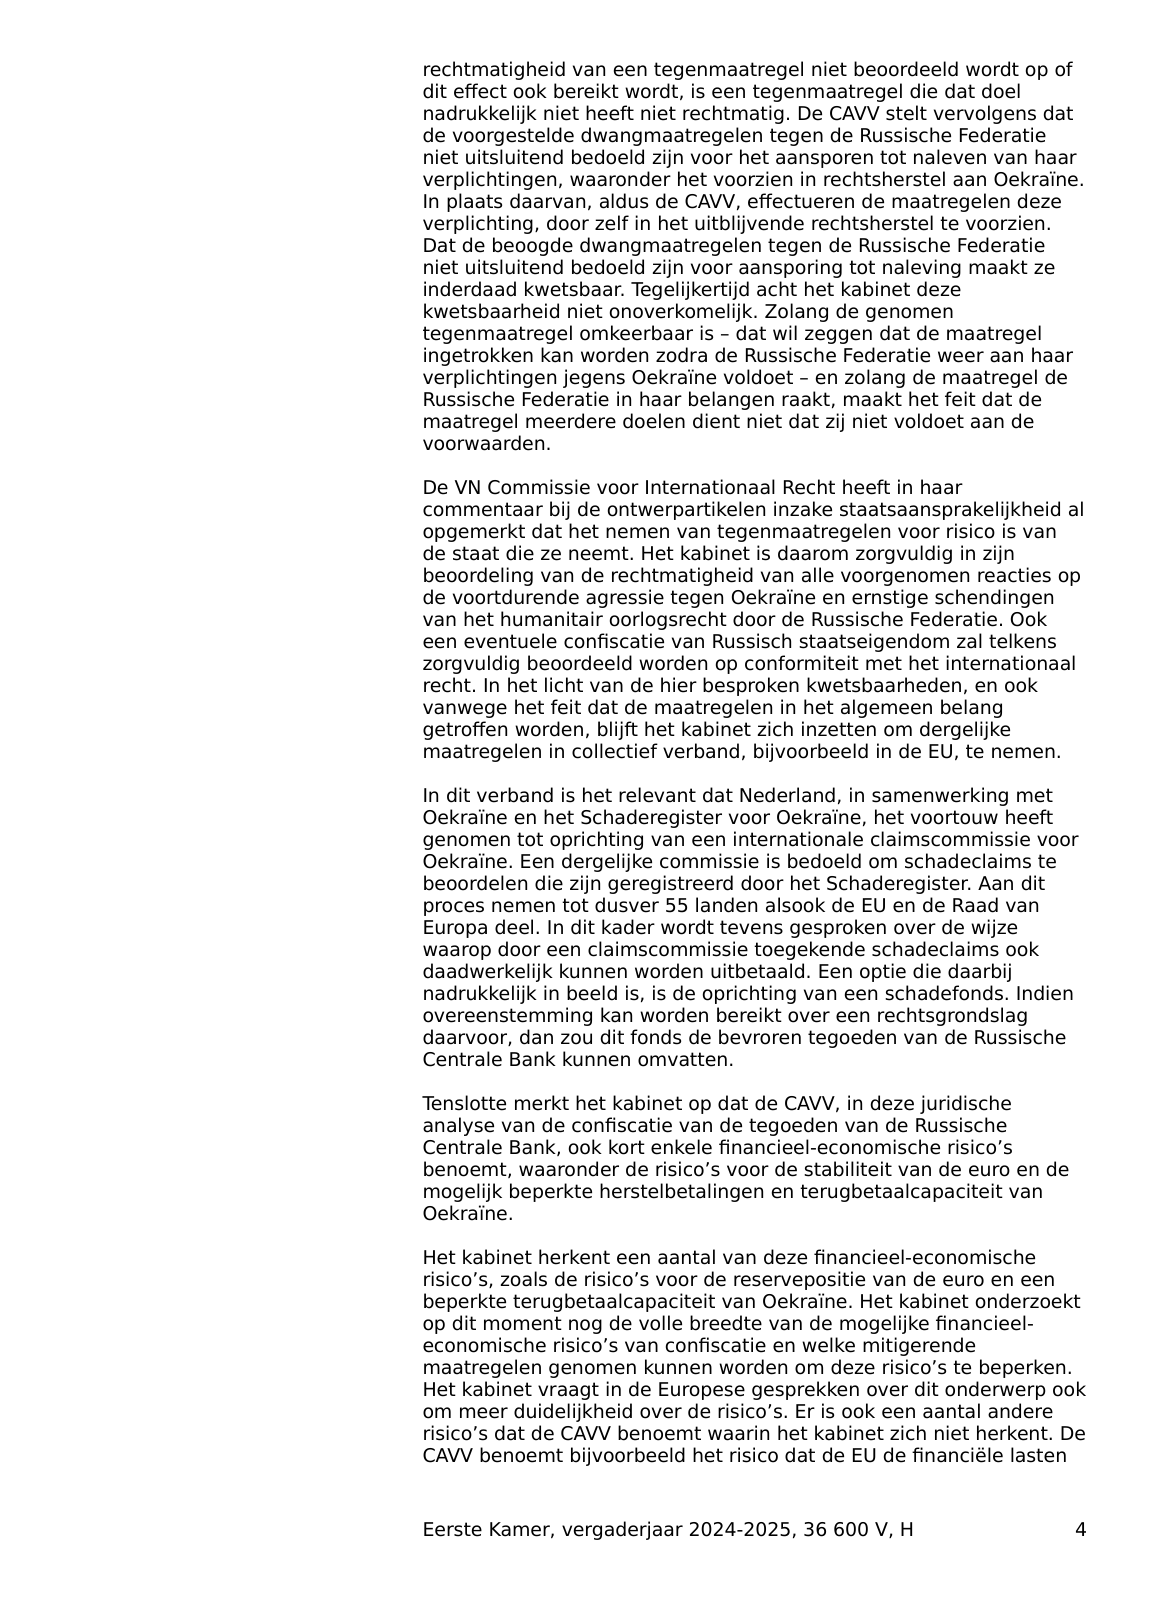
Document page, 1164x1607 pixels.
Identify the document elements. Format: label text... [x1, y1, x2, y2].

text In dit verband is het relevant dat Nederland, in samenwerking met Oekraïne en het Schaderegister voor Oekraïne, het voortouw heeft genomen tot oprichting van een internationale claimscommissie voor Oekraïne. Een dergelijke commissie is bedoeld om schadeclaims te beoordelen die zijn geregistreerd door het Schaderegister. Aan dit proces nemen tot dusver 55 landen alsook de EU en de Raad van Europa deel. In dit kader wordt tevens gesproken over de wijze waarop door een claimscommissie toegekende schadeclaims ook daadwerkelijk kunnen worden uitbetaald. Een optie die daarbij nadrukkelijk in beeld is, is de oprichting van een schadefonds. Indien overeenstemming kan worden bereikt over een rechtsgrondslag daarvoor, dan zou dit fonds de bevroren tegoeden van de Russische Centrale Bank kunnen omvatten. [422, 785, 1087, 1071]
text De VN Commissie voor Internationaal Recht heeft in haar commentaar bij de ontwerpartikelen inzake staatsaansprakelijkheid al opgemerkt dat het nemen van tegenmaatregelen voor risico is van de staat die ze neemt. Het kabinet is daarom zorgvuldig in zijn beoordeling van de rechtmatigheid van alle voorgenomen reacties op de voortdurende agressie tegen Oekraïne en ernstige schendingen van het humanitair oorlogsrecht door de Russische Federatie. Ook een eventuele confiscatie van Russisch staatseigendom zal telkens zorgvuldig beoordeeld worden op conformiteit met het internationaal recht. In het licht van de hier besproken kwetsbaarheden, en ook vanwege het feit dat de maatregelen in het algemeen belang getroffen worden, blijft het kabinet zich inzetten om dergelijke maatregelen in collectief verband, bijvoorbeeld in de EU, te nemen. [422, 477, 1087, 763]
text Tenslotte merkt het kabinet op dat de CAVV, in deze juridische analyse van de confiscatie van de tegoeden van de Russische Centrale Bank, ook kort enkele financieel-economische risico’s benoemt, waaronder de risico’s voor de stabiliteit van de euro en de mogelijk beperkte herstelbetalingen en terugbetaalcapaciteit van Oekraïne. [422, 1093, 1087, 1224]
text rechtmatigheid van een tegenmaatregel niet beoordeeld wordt op of dit effect ook bereikt wordt, is een tegenmaatregel die dat doel nadrukkelijk niet heeft niet rechtmatig. De CAVV stelt vervolgens dat de voorgestelde dwangmaatregelen tegen de Russische Federatie niet uitsluitend bedoeld zijn voor het aansporen tot naleven van haar verplichtingen, waaronder het voorzien in rechtsherstel aan Oekraïne. In plaats daarvan, aldus de CAVV, effectueren de maatregelen deze verplichting, door zelf in het uitblijvende rechtsherstel te voorzien. Dat de beoogde dwangmaatregelen tegen de Russische Federatie niet uitsluitend bedoeld zijn voor aansporing tot naleving maakt ze inderdaad kwetsbaar. Tegelijkertijd acht het kabinet deze kwetsbaarheid niet onoverkomelijk. Zolang de genomen tegenmaatregel omkeerbaar is – dat wil zeggen dat de maatregel ingetrokken kan worden zodra de Russische Federatie weer aan haar verplichtingen jegens Oekraïne voldoet – en zolang de maatregel de Russische Federatie in haar belangen raakt, maakt het feit dat de maatregel meerdere doelen dient niet dat zij niet voldoet aan de voorwaarden. [422, 59, 1087, 455]
text Het kabinet herkent een aantal van deze financieel-economische risico’s, zoals de risico’s voor de reservepositie van de euro en een beperkte terugbetaalcapaciteit van Oekraïne. Het kabinet onderzoekt op dit moment nog de volle breedte van de mogelijke financieel-economische risico’s van confiscatie en welke mitigerende maatregelen genomen kunnen worden om deze risico’s te beperken. Het kabinet vraagt in de Europese gesprekken over dit onderwerp ook om meer duidelijkheid over de risico’s. Er is ook een aantal andere risico’s dat de CAVV benoemt waarin het kabinet zich niet herkent. De CAVV benoemt bijvoorbeeld het risico dat de EU de financiële lasten [422, 1247, 1087, 1467]
